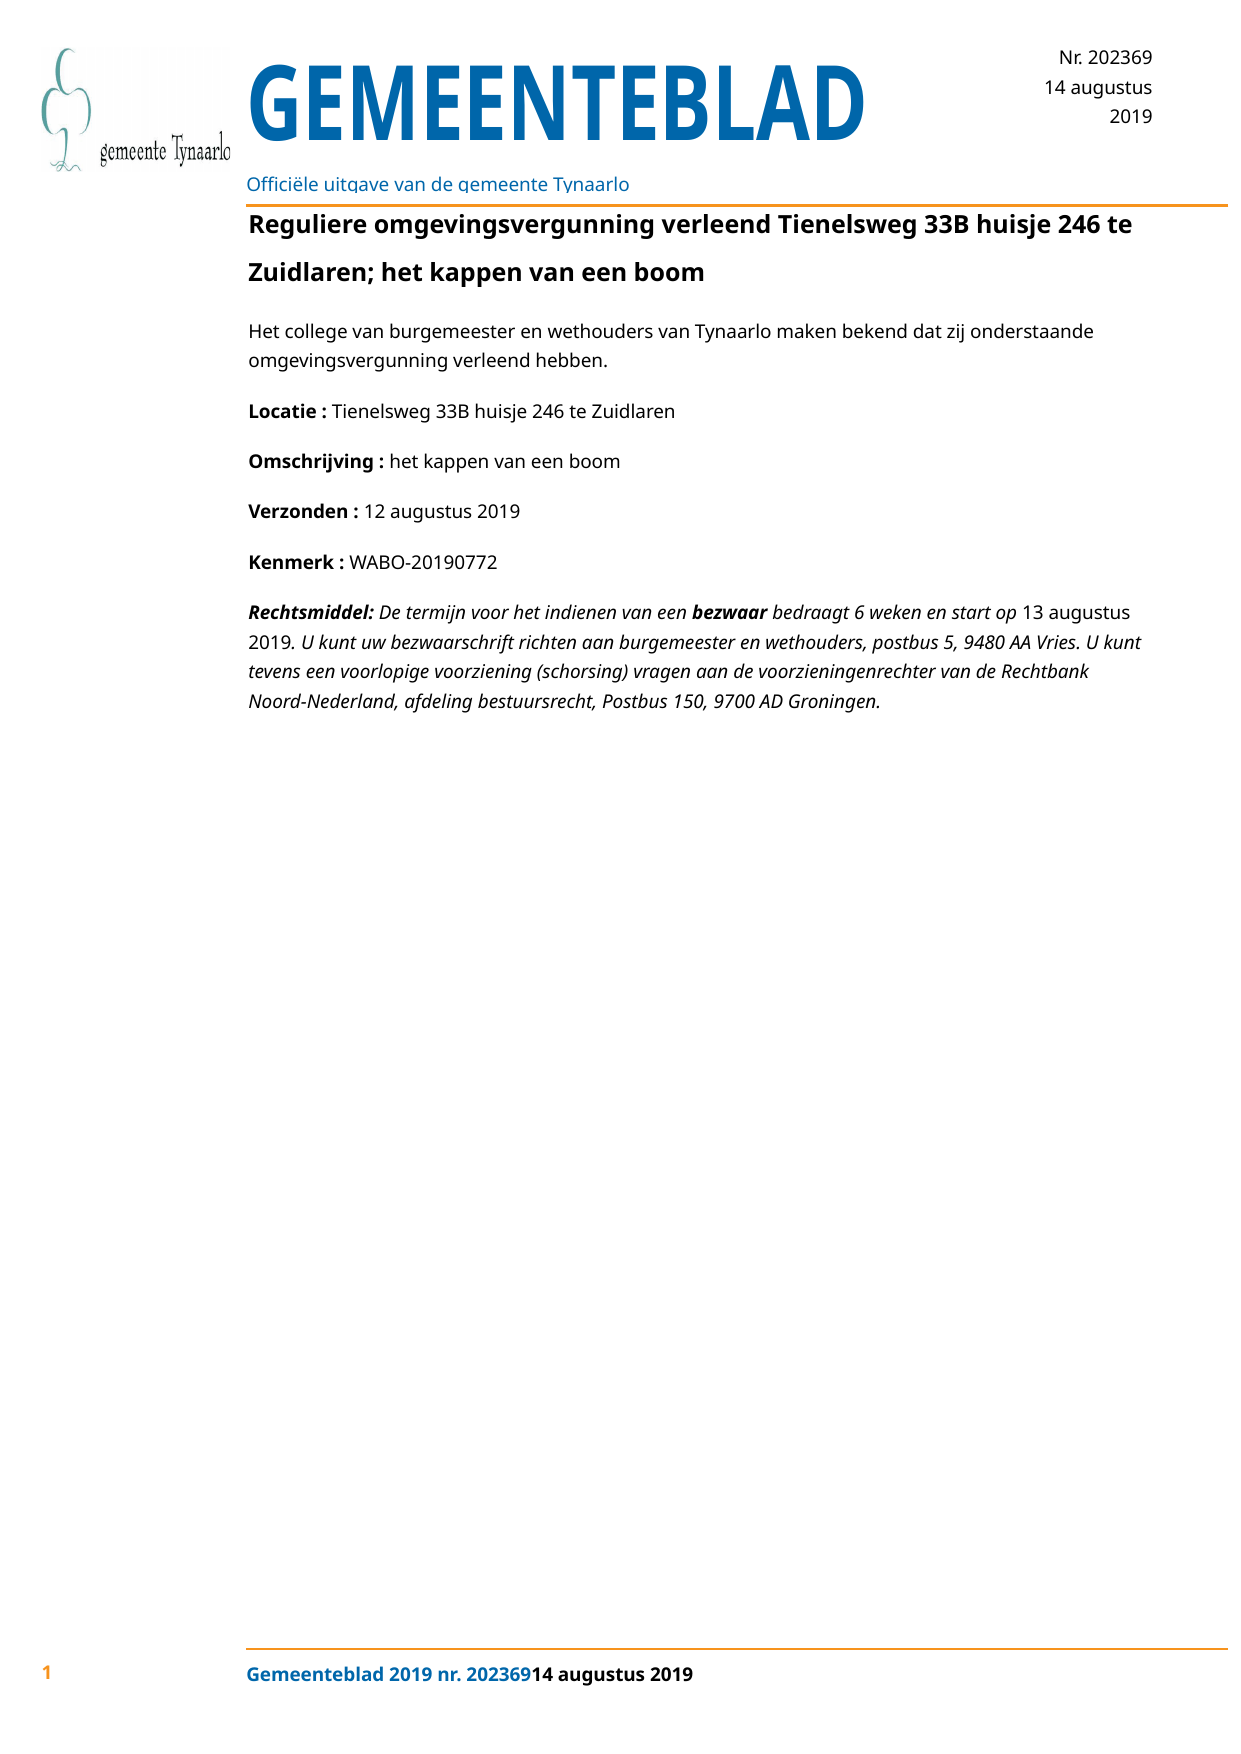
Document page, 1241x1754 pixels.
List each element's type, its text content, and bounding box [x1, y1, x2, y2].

text Omschrijving : het kappen van een boom [248, 448, 1152, 474]
text Locatie : Tienelsweg 33B huisje 246 te Zuidlaren [248, 398, 1152, 424]
text Het college van burgemeester en wethouders van Tynaarlo maken bekend dat zij onderstaande omgevingsvergunning verleend hebben. [248, 318, 1152, 373]
text Rechtsmiddel: De termijn voor het indienen van een bezwaar bedraagt 6 weken en start op 13 augustus 2019. U kunt uw bezwaarschrift richten aan burgemeester en wethouders, postbus 5, 9480 AA Vries. U kunt tevens een voorlopige voorziening (schorsing) vragen aan de voorzieningenrechter van de Rechtbank Noord-Nederland, afdeling bestuursrecht, Postbus 150, 9700 AD Groningen. [248, 599, 1152, 714]
picture [41, 47, 231, 172]
text Kenmerk : WABO-20190772 [248, 549, 1152, 575]
text Verzonden : 12 augustus 2019 [248, 499, 1152, 524]
text Reguliere omgevingsvergunning verleend Tienelsweg 33B huisje 246 te Zuidlaren; het kappen van een boom [248, 207, 1152, 288]
